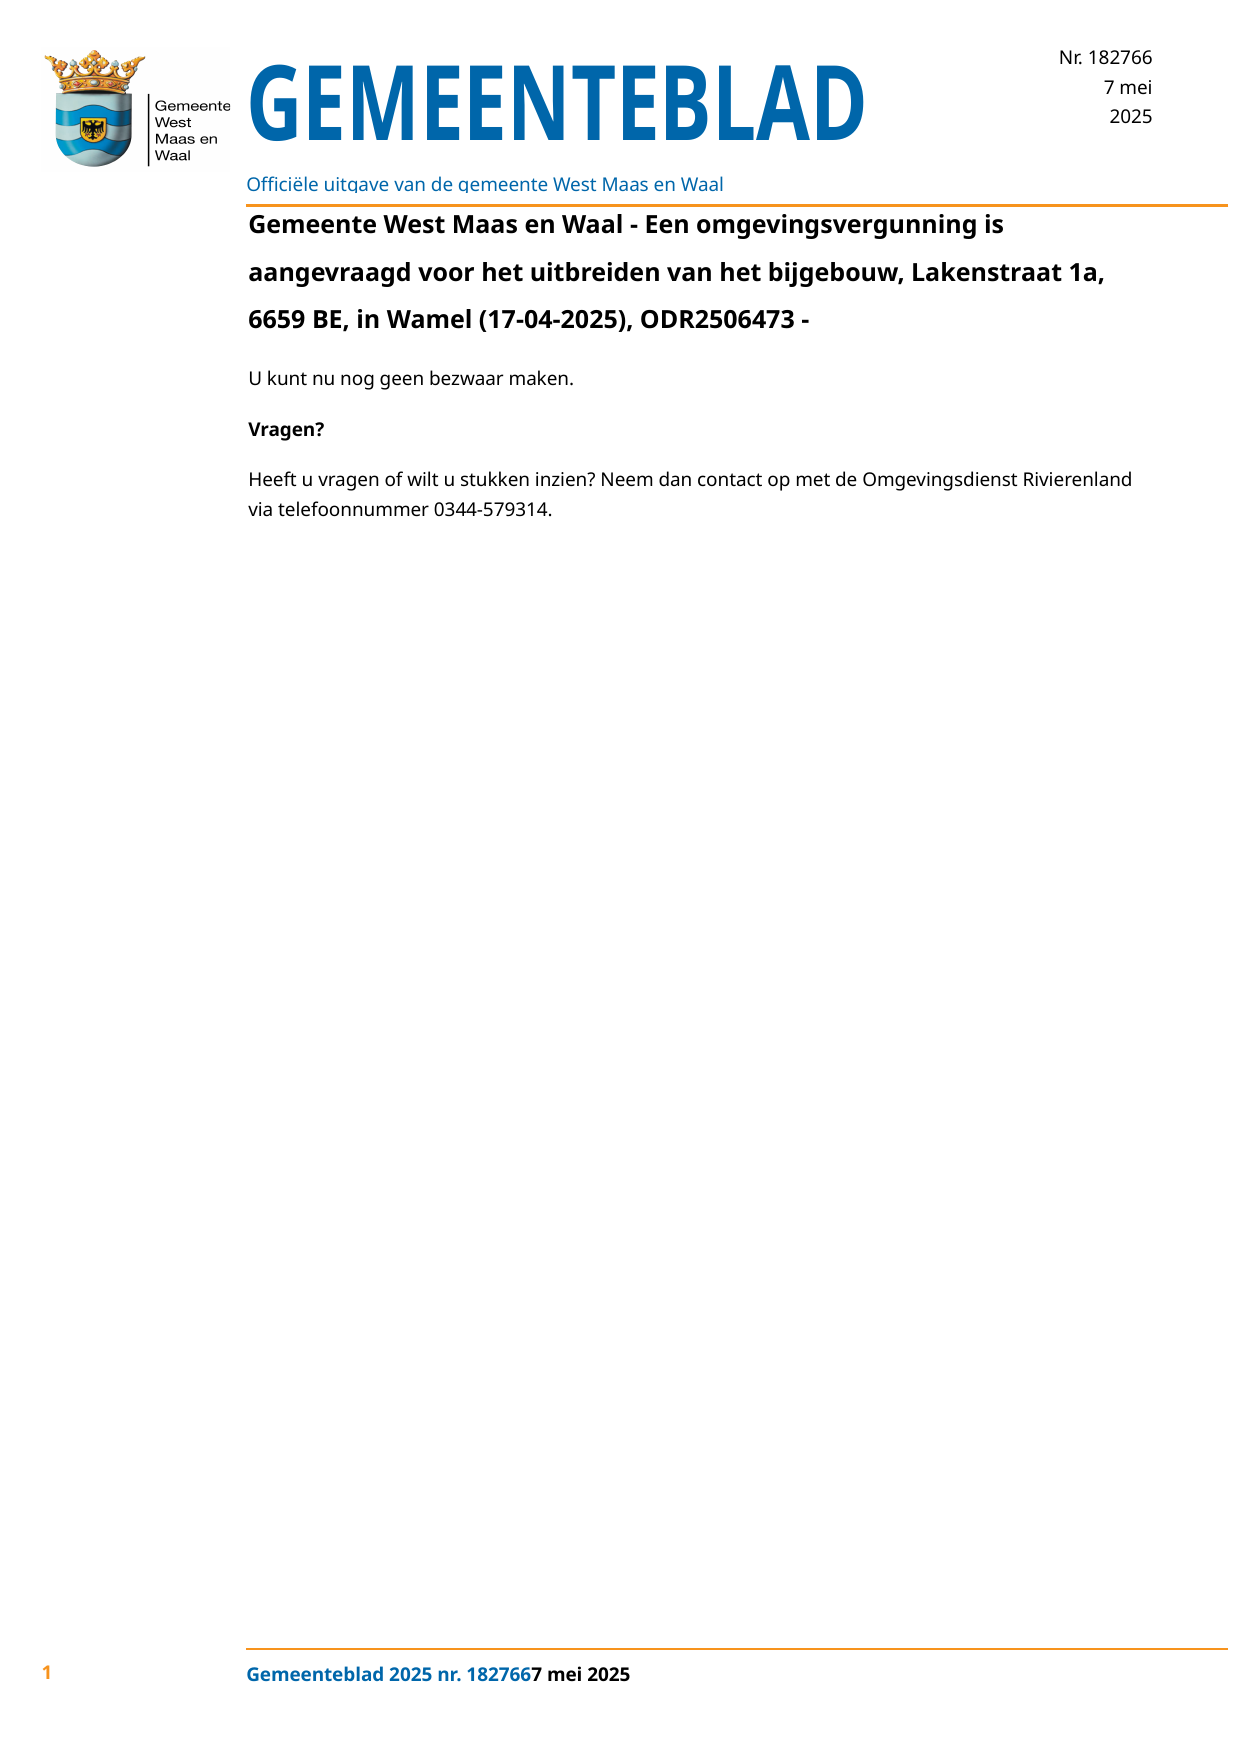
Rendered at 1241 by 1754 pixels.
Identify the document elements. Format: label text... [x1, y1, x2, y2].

text Heeft u vragen of wilt u stukken inzien? Neem dan contact op met de Omgevingsdienst Rivierenland via telefoonnummer 0344-579314. [248, 466, 1152, 522]
picture [41, 47, 231, 172]
text Gemeente West Maas en Waal - Een omgevingsvergunning is aangevraagd voor het uitbreiden van het bijgebouw, Lakenstraat 1a, 6659 BE, in Wamel (17-04-2025), ODR2506473 - [248, 207, 1152, 336]
text Vragen? [248, 416, 1152, 442]
text U kunt nu nog geen bezwaar maken. [248, 366, 1152, 391]
